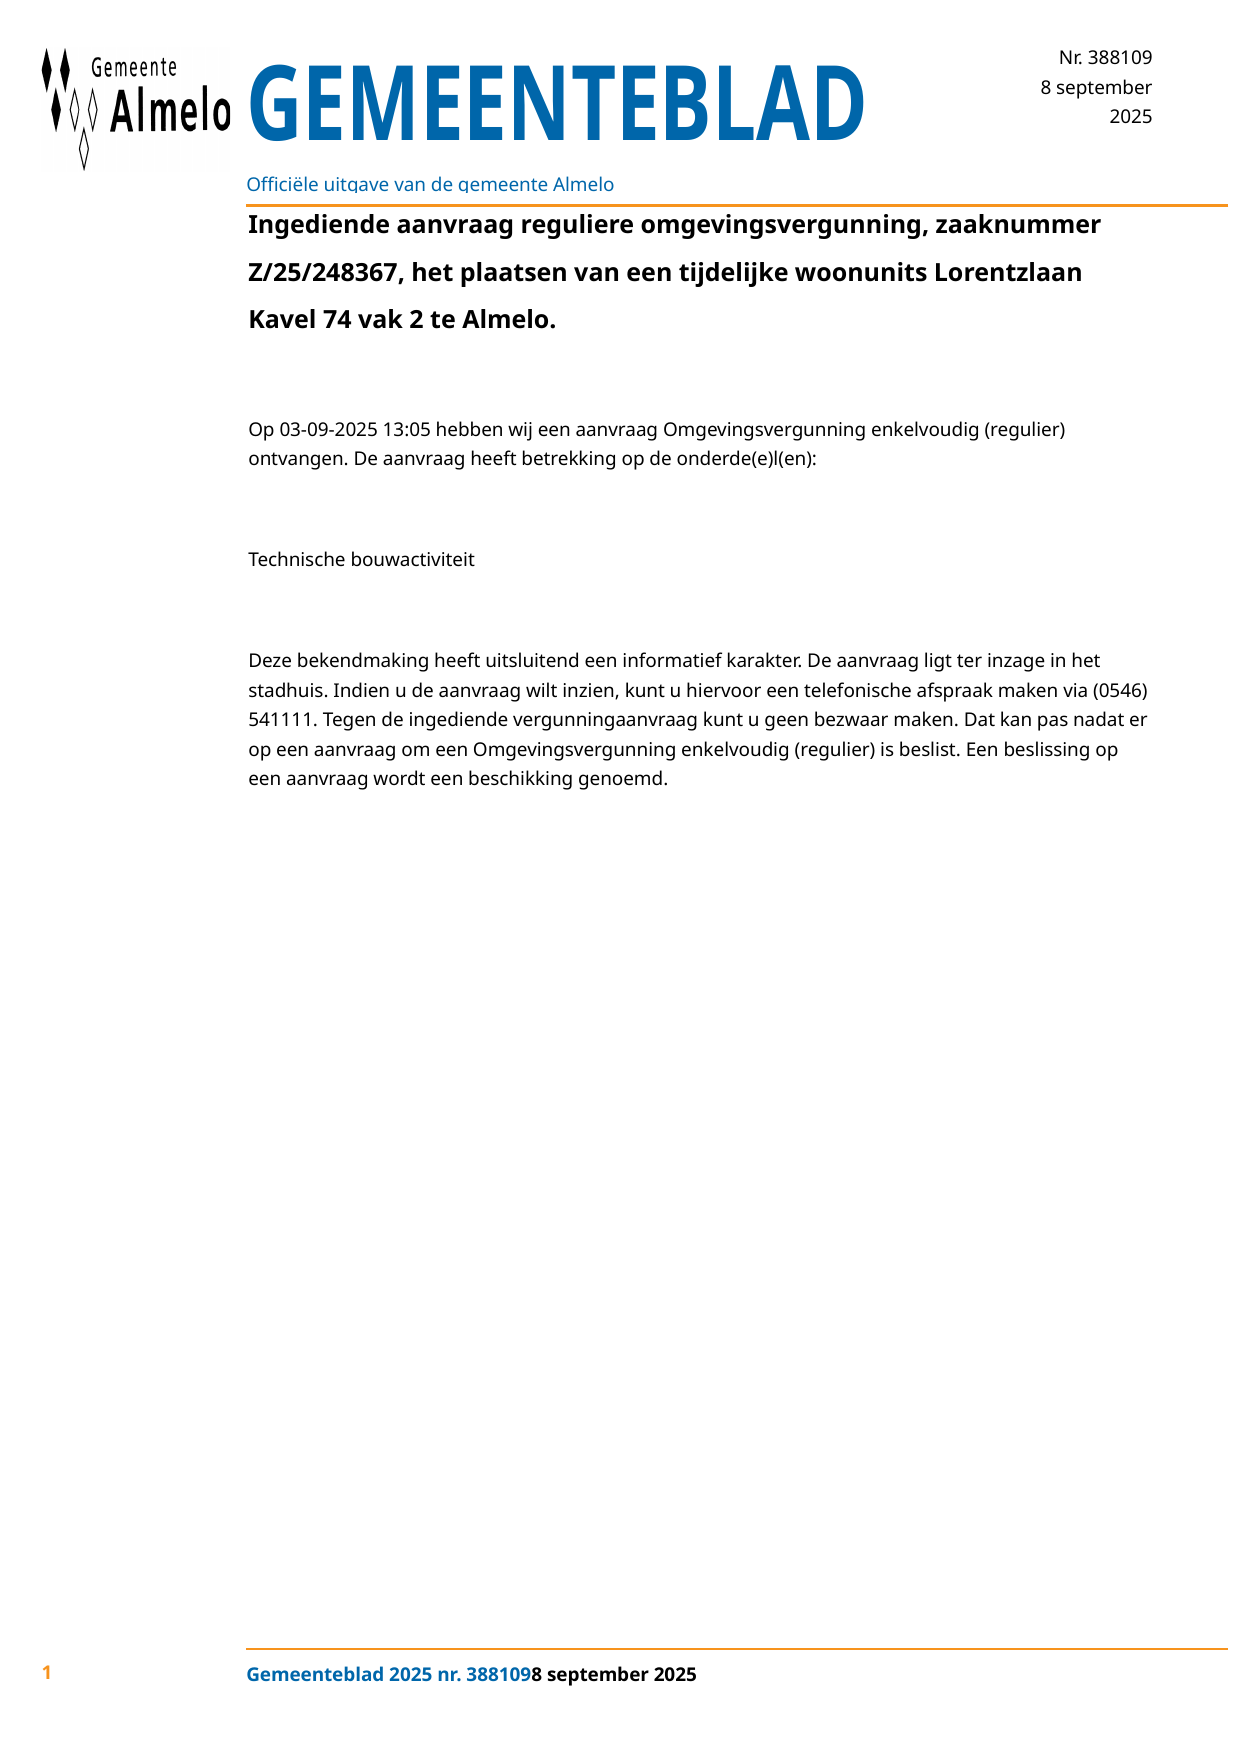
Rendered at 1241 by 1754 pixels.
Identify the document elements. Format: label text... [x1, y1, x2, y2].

text Technische bouwactiviteit [248, 546, 1152, 572]
picture [41, 47, 231, 172]
text Ingediende aanvraag reguliere omgevingsvergunning, zaaknummer Z/25/248367, het plaatsen van een tijdelijke woonunits Lorentzlaan Kavel 74 vak 2 te Almelo. [248, 207, 1152, 336]
text Op 03-09-2025 13:05 hebben wij een aanvraag Omgevingsvergunning enkelvoudig (regulier) ontvangen. De aanvraag heeft betrekking op de onderde(e)l(en): [248, 416, 1152, 471]
text Deze bekendmaking heeft uitsluitend een informatief karakter. De aanvraag ligt ter inzage in het stadhuis. Indien u de aanvraag wilt inzien, kunt u hiervoor een telefonische afspraak maken via (0546) 541111. Tegen de ingediende vergunningaanvraag kunt u geen bezwaar maken. Dat kan pas nadat er op een aanvraag om een Omgevingsvergunning enkelvoudig (regulier) is beslist. Een beslissing op een aanvraag wordt een beschikking genoemd. [248, 647, 1152, 791]
